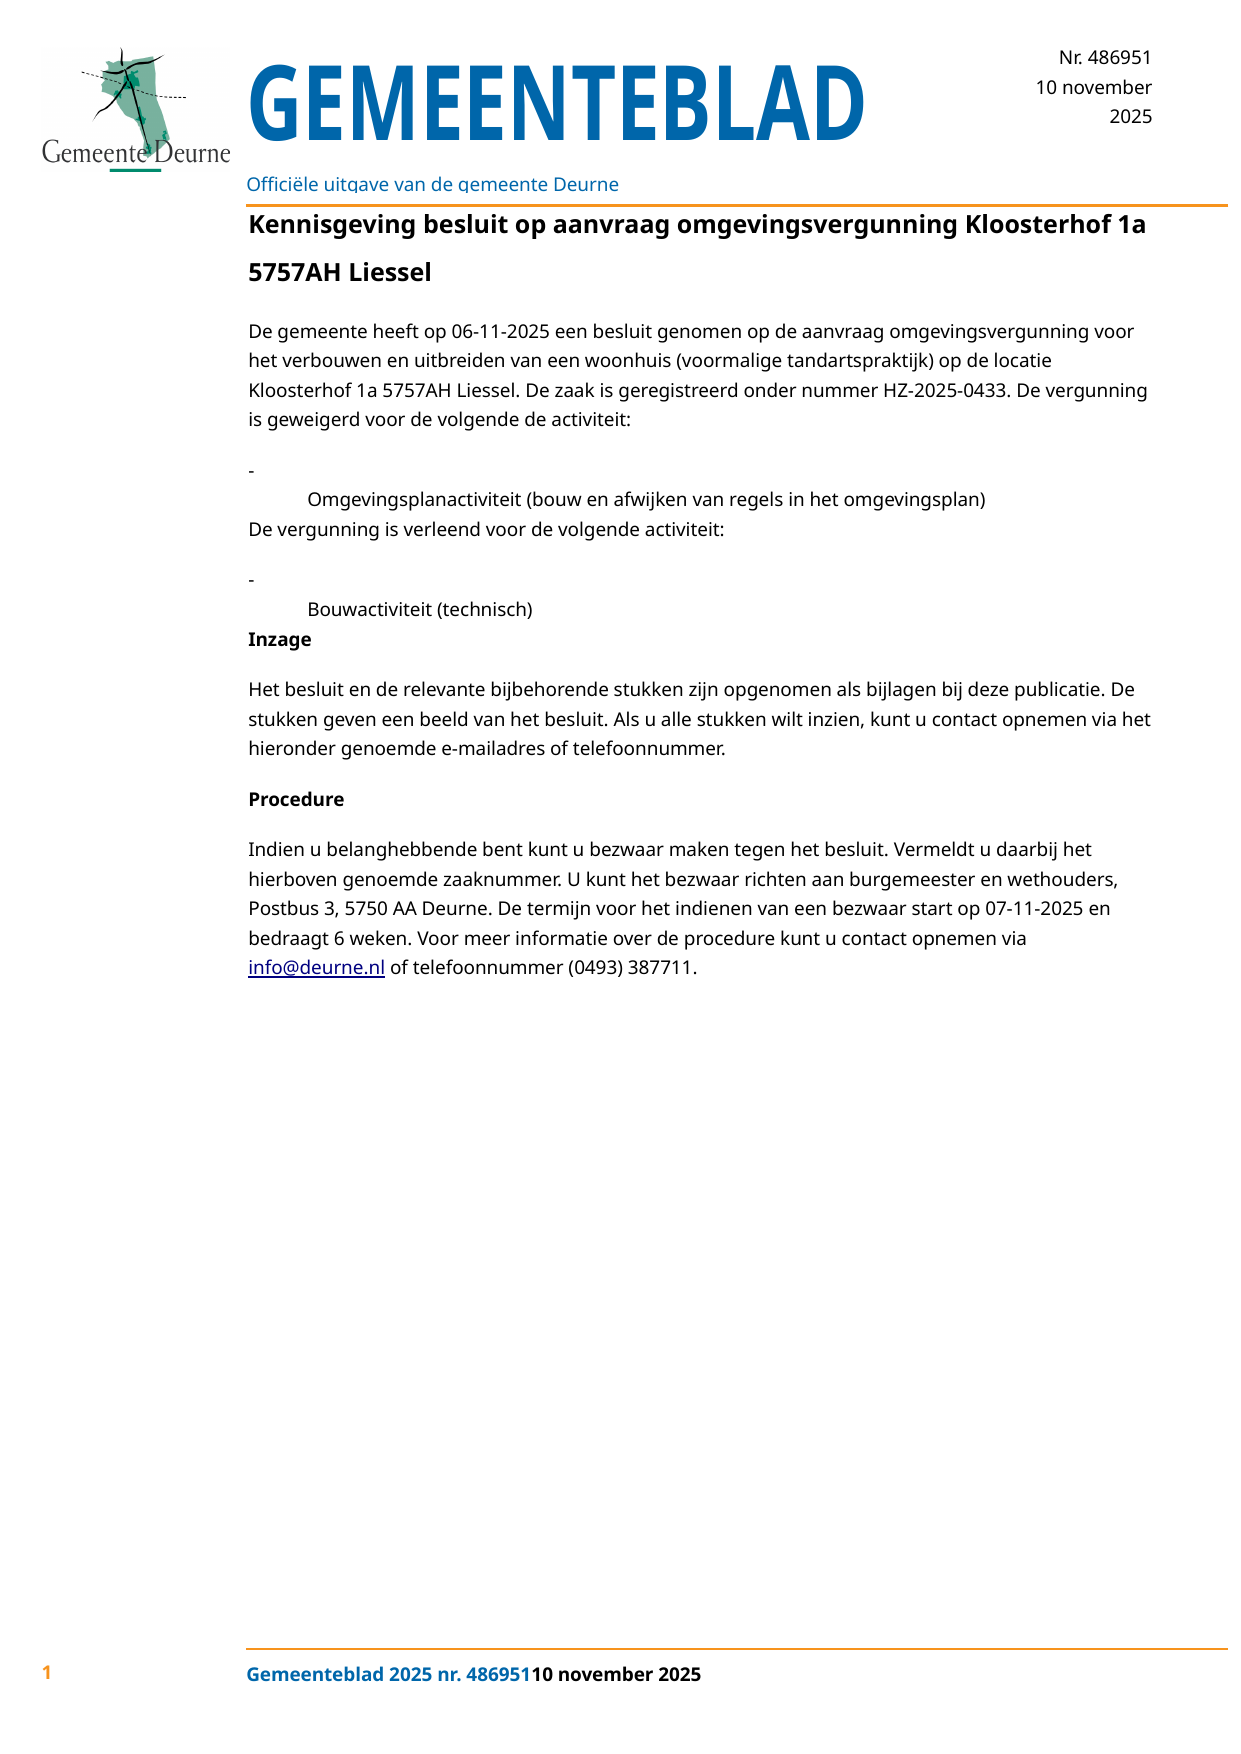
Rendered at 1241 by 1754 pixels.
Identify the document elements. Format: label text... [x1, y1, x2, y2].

list Bouwactiviteit (technisch) [248, 596, 1152, 622]
text Indien u belanghebbende bent kunt u bezwaar maken tegen het besluit. Vermeldt u daarbij het hierboven genoemde zaaknummer. U kunt het bezwaar richten aan burgemeester en wethouders, Postbus 3, 5750 AA Deurne. De termijn voor het indienen van een bezwaar start op 07-11-2025 en bedraagt 6 weken. Voor meer informatie over de procedure kunt u contact opnemen via info@deurne.nl of telefoonnummer (0493) 387711. [248, 836, 1152, 980]
text De vergunning is verleend voor de volgende activiteit: [248, 516, 1152, 542]
text Inzage [248, 626, 1152, 652]
text Het besluit en de relevante bijbehorende stukken zijn opgenomen als bijlagen bij deze publicatie. De stukken geven een beeld van het besluit. Als u alle stukken wilt inzien, kunt u contact opnemen via het hieronder genoemde e-mailadres of telefoonnummer. [248, 676, 1152, 761]
picture [41, 47, 231, 172]
text Procedure [248, 786, 1152, 812]
text Kennisgeving besluit op aanvraag omgevingsvergunning Kloosterhof 1a 5757AH Liessel [248, 207, 1152, 288]
list Omgevingsplanactiviteit (bouw en afwijken van regels in het omgevingsplan) [248, 487, 1152, 512]
text De gemeente heeft op 06-11-2025 een besluit genomen op de aanvraag omgevingsvergunning voor het verbouwen en uitbreiden van een woonhuis (voormalige tandartspraktijk) op de locatie Kloosterhof 1a 5757AH Liessel. De zaak is geregistreerd onder nummer HZ-2025-0433. De vergunning is geweigerd voor de volgende de activiteit: [248, 318, 1152, 432]
